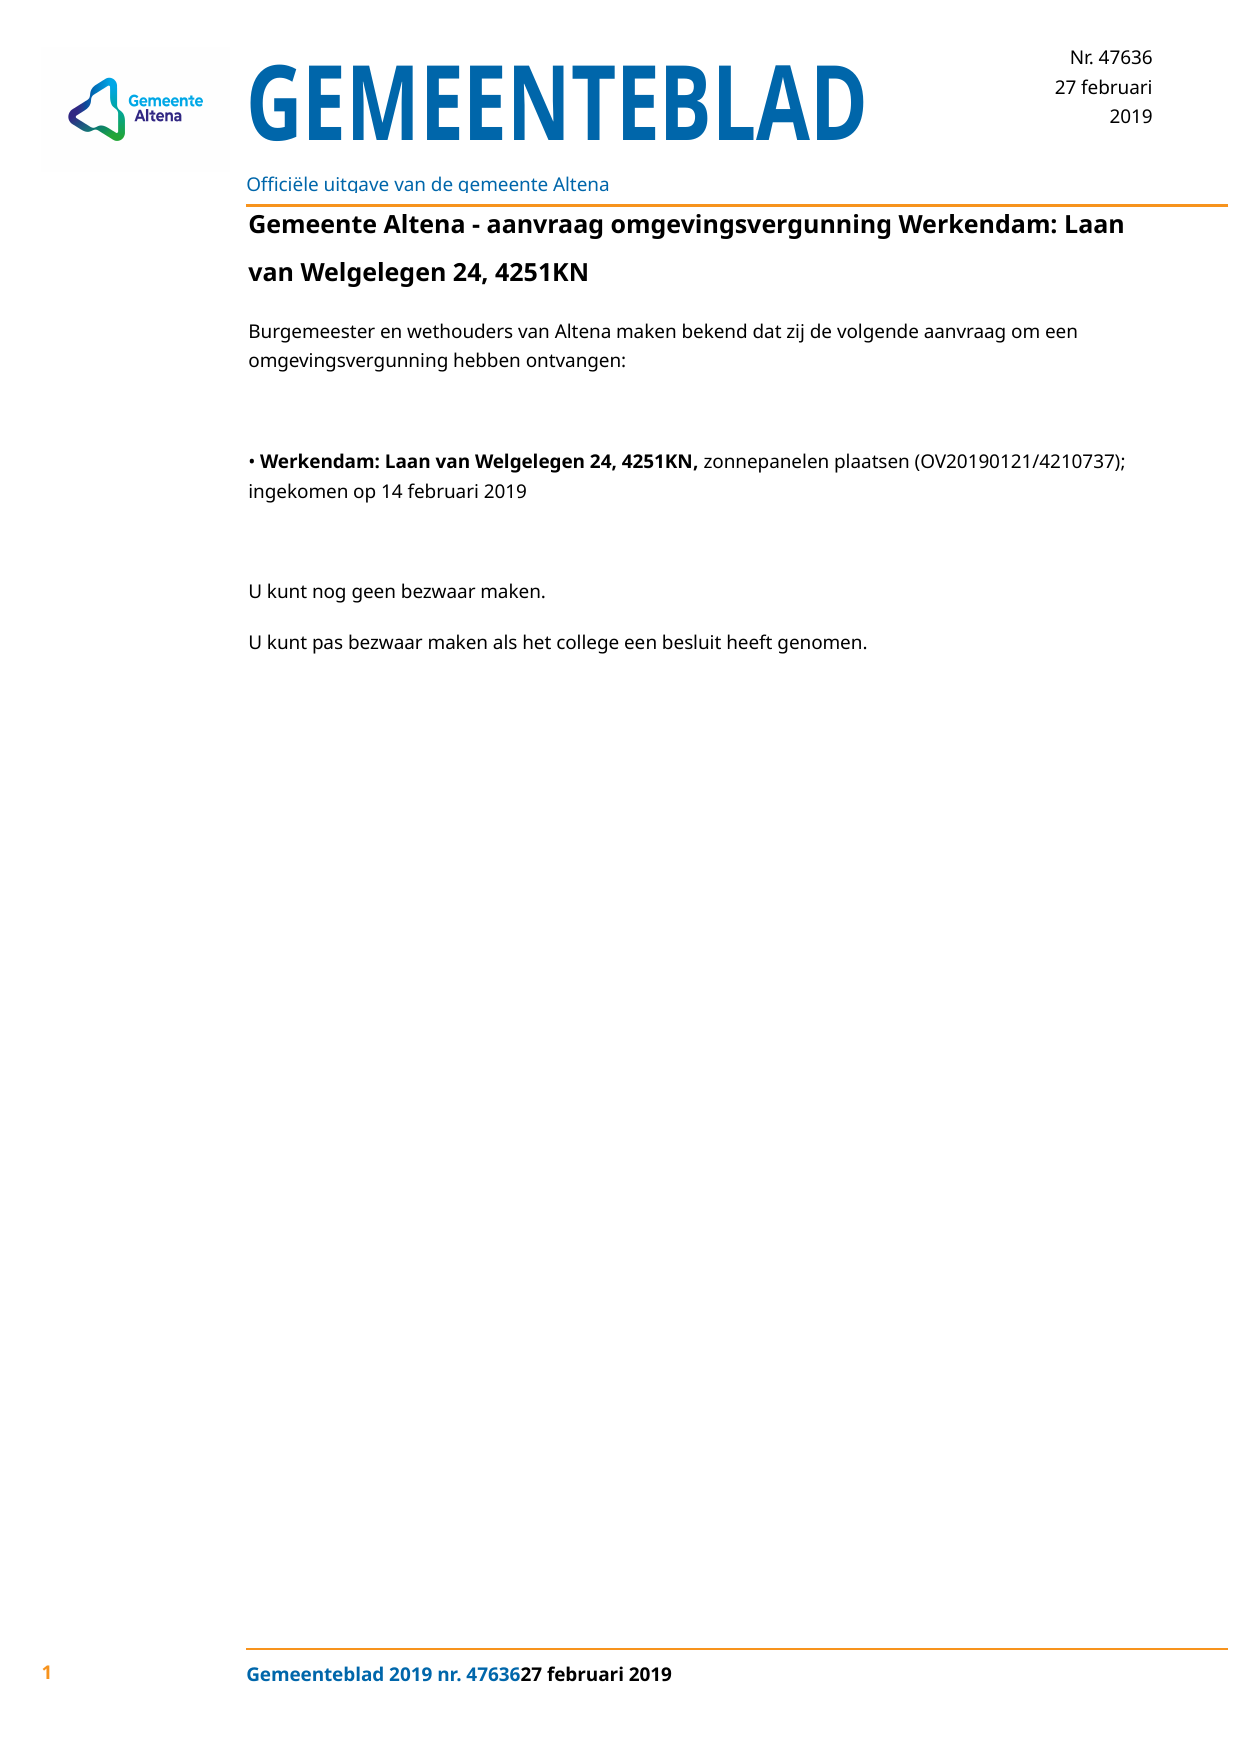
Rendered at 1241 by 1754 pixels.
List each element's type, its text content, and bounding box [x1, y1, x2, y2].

text • Werkendam: Laan van Welgelegen 24, 4251KN, zonnepanelen plaatsen (OV20190121/4210737); ingekomen op 14 februari 2019 [248, 448, 1152, 504]
text U kunt pas bezwaar maken als het college een besluit heeft genomen. [248, 629, 1152, 655]
text Burgemeester en wethouders van Altena maken bekend dat zij de volgende aanvraag om een omgevingsvergunning hebben ontvangen: [248, 318, 1152, 373]
picture [41, 47, 231, 172]
text U kunt nog geen bezwaar maken. [248, 579, 1152, 604]
text Gemeente Altena - aanvraag omgevingsvergunning Werkendam: Laan van Welgelegen 24, 4251KN [248, 207, 1152, 288]
